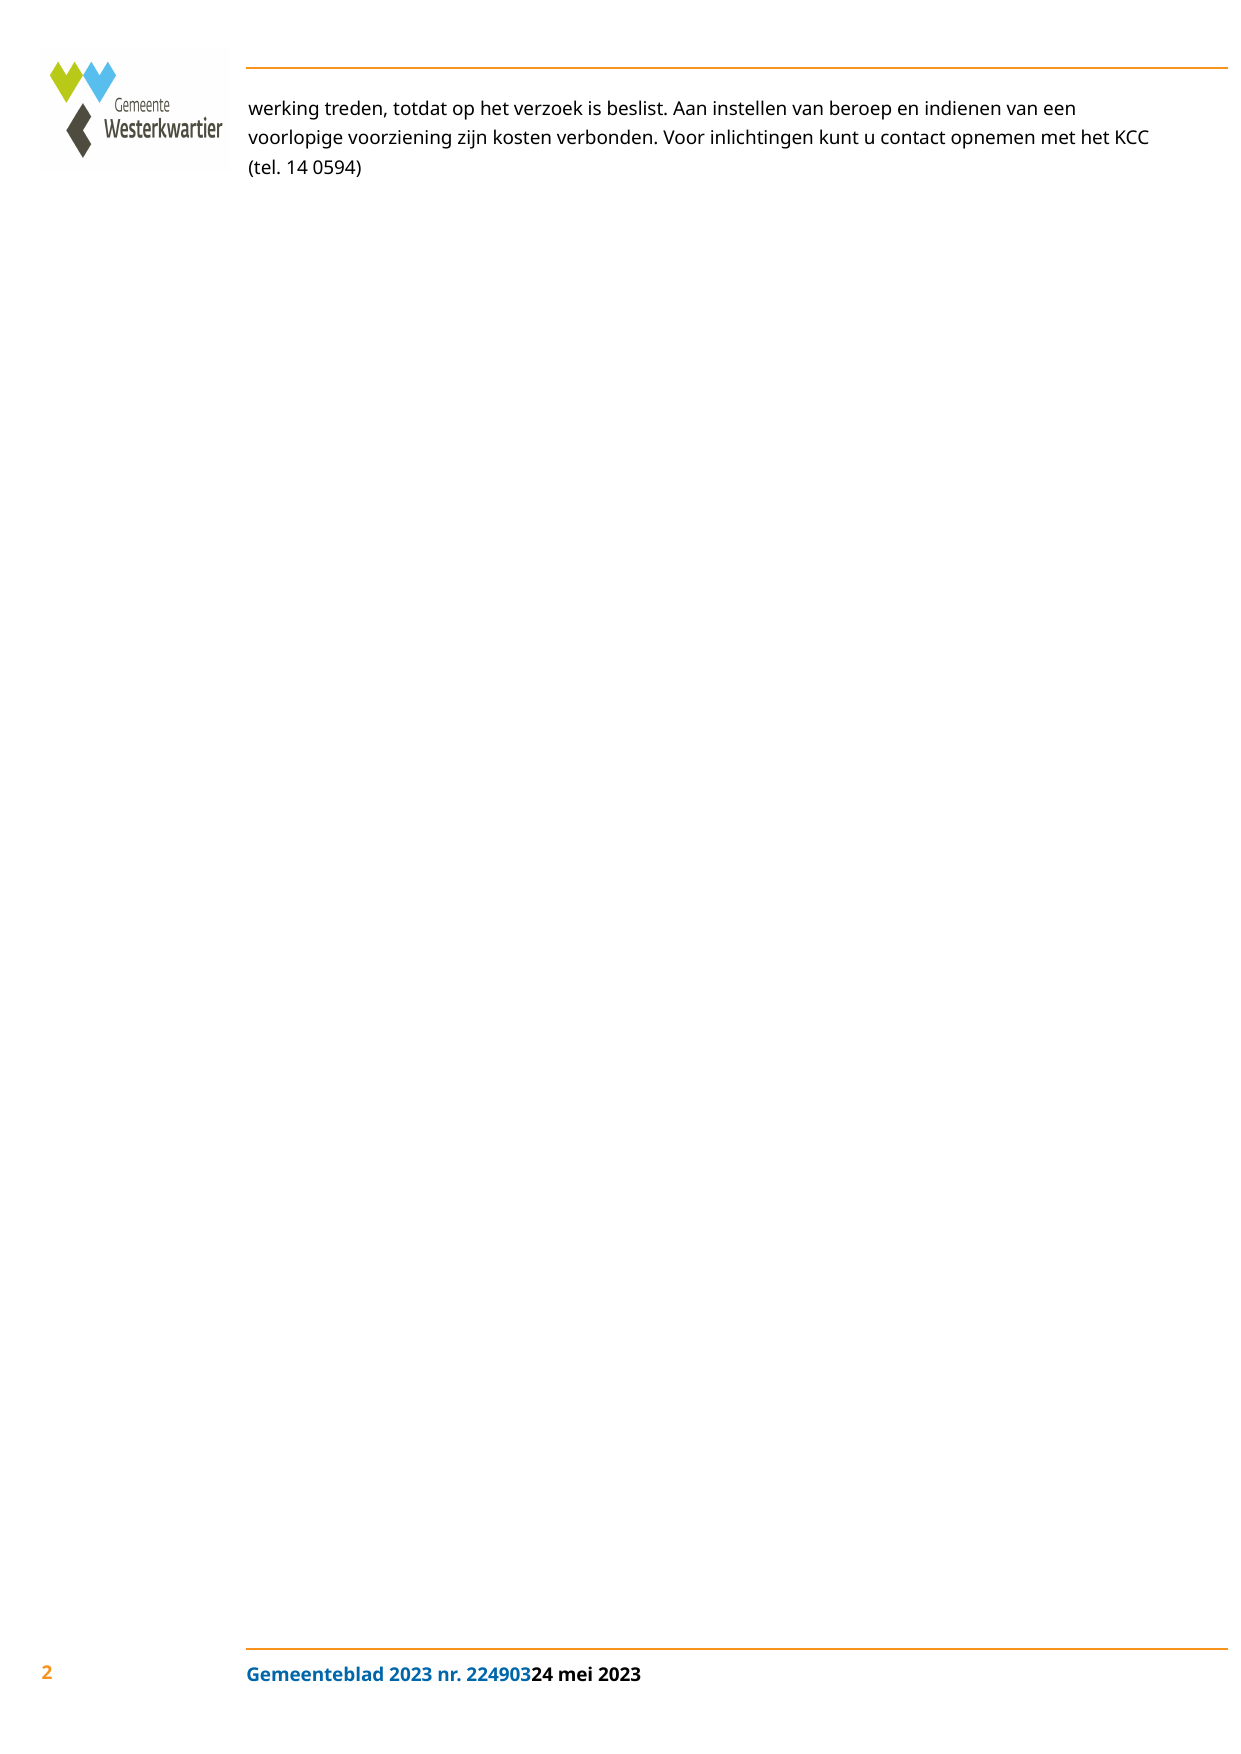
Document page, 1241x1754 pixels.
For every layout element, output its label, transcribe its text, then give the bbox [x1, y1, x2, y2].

picture [41, 47, 231, 172]
text werking treden, totdat op het verzoek is beslist. Aan instellen van beroep en indienen van een voorlopige voorziening zijn kosten verbonden. Voor inlichtingen kunt u contact opnemen met het KCC (tel. 14 0594) [248, 95, 1152, 180]
